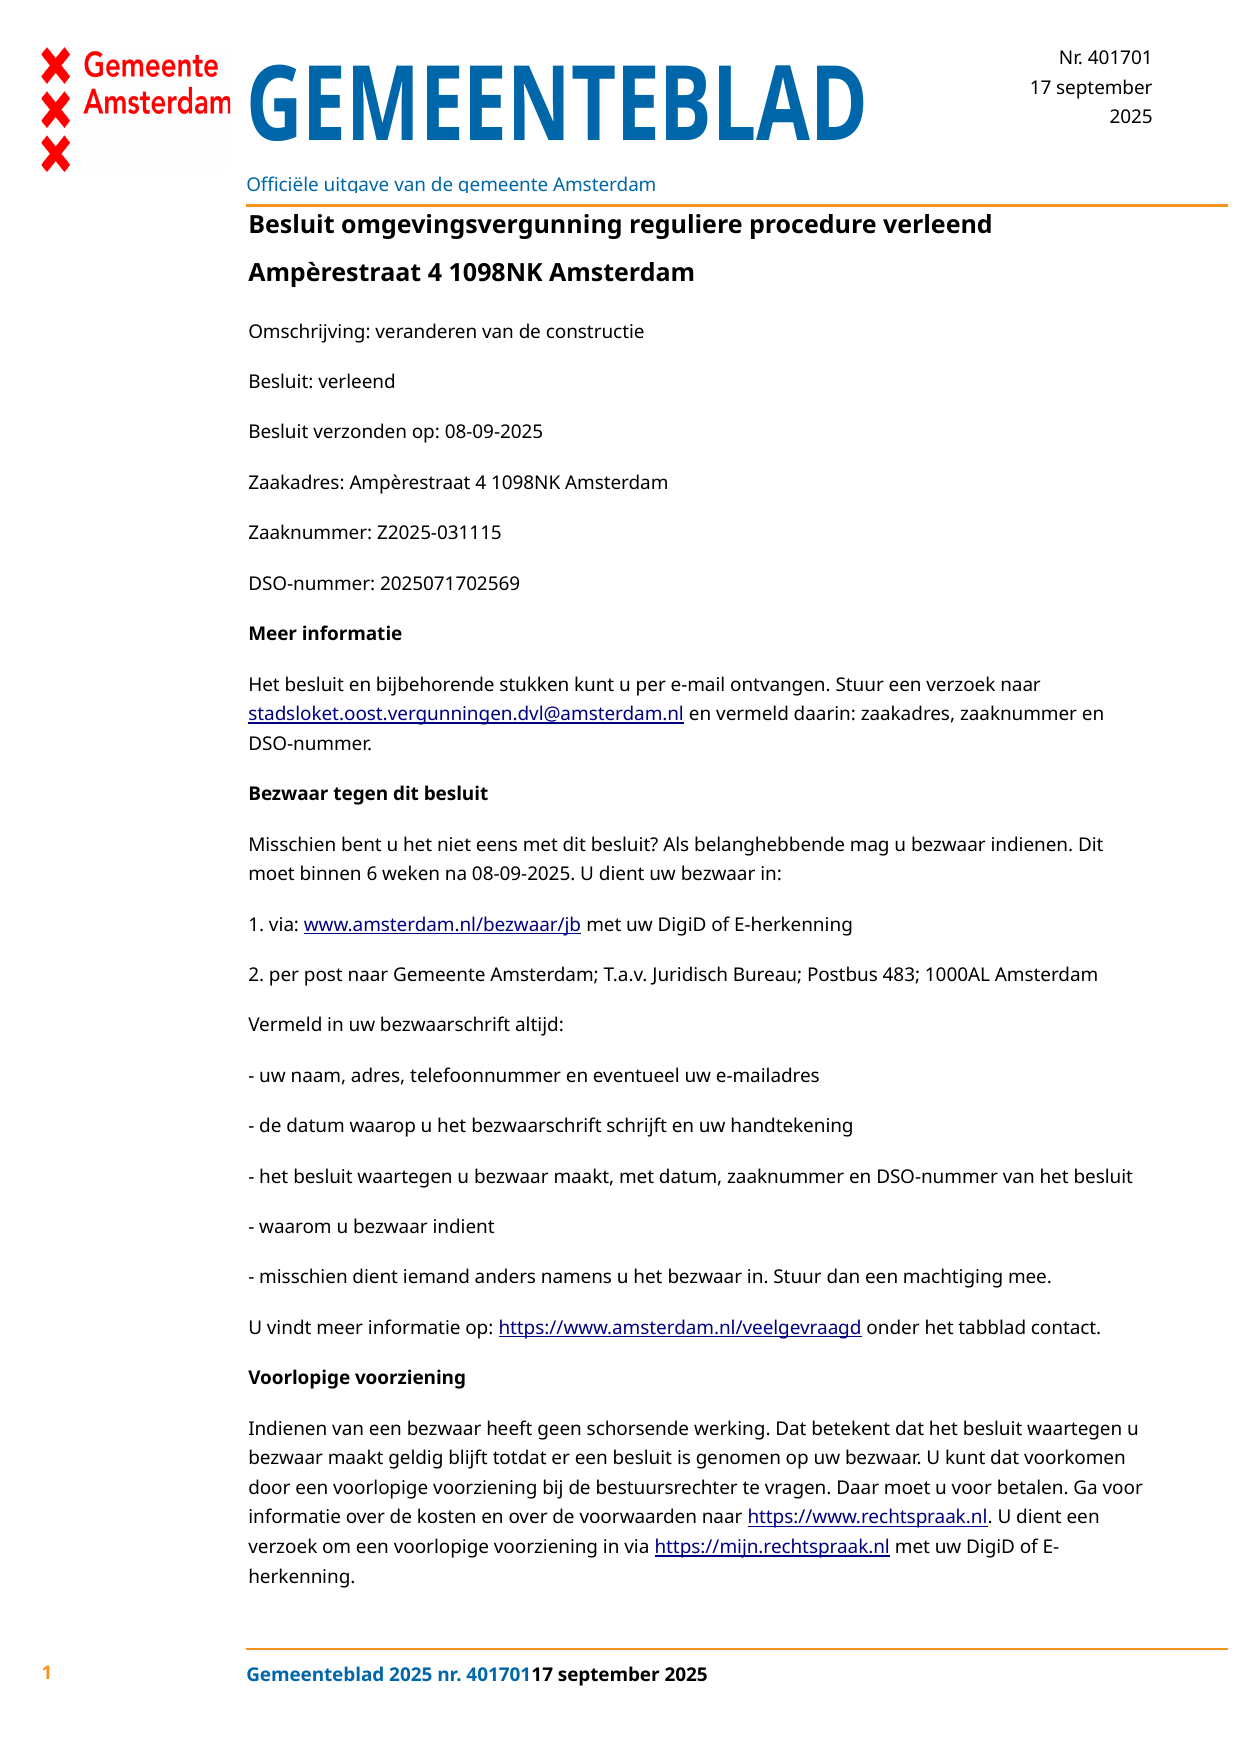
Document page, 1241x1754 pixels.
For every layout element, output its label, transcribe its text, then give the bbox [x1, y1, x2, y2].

text Zaaknummer: Z2025-031115 [248, 519, 1152, 545]
text Indienen van een bezwaar heeft geen schorsende werking. Dat betekent dat het besluit waartegen u bezwaar maakt geldig blijft totdat er een besluit is genomen op uw bezwaar. U kunt dat voorkomen door een voorlopige voorziening bij de bestuursrechter te vragen. Daar moet u voor betalen. Ga voor informatie over de kosten en over de voorwaarden naar https://www.rechtspraak.nl. U dient een verzoek om een voorlopige voorziening in via https://mijn.rechtspraak.nl met uw DigiD of E-herkenning. [248, 1415, 1152, 1589]
text Zaakadres: Ampèrestraat 4 1098NK Amsterdam [248, 469, 1152, 495]
text 1. via: www.amsterdam.nl/bezwaar/jb met uw DigiD of E-herkenning [248, 911, 1152, 937]
text Voorlopige voorziening [248, 1364, 1152, 1390]
text Besluit omgevingsvergunning reguliere procedure verleend Ampèrestraat 4 1098NK Amsterdam [248, 207, 1152, 288]
text - waarom u bezwaar indient [248, 1213, 1152, 1239]
text Besluit verzonden op: 08-09-2025 [248, 419, 1152, 444]
text Misschien bent u het niet eens met dit besluit? Als belanghebbende mag u bezwaar indienen. Dit moet binnen 6 weken na 08-09-2025. U dient uw bezwaar in: [248, 831, 1152, 886]
text - de datum waarop u het bezwaarschrift schrijft en uw handtekening [248, 1112, 1152, 1138]
text - het besluit waartegen u bezwaar maakt, met datum, zaaknummer en DSO-nummer van het besluit [248, 1163, 1152, 1189]
text Bezwaar tegen dit besluit [248, 780, 1152, 806]
text Omschrijving: veranderen van de constructie [248, 318, 1152, 344]
text DSO-nummer: 2025071702569 [248, 570, 1152, 596]
text Meer informatie [248, 620, 1152, 646]
text - uw naam, adres, telefoonnummer en eventueel uw e-mailadres [248, 1062, 1152, 1088]
picture [41, 47, 231, 172]
text Het besluit en bijbehorende stukken kunt u per e-mail ontvangen. Stuur een verzoek naar stadsloket.oost.vergunningen.dvl@amsterdam.nl en vermeld daarin: zaakadres, zaaknummer en DSO-nummer. [248, 671, 1152, 756]
text Besluit: verleend [248, 368, 1152, 394]
text 2. per post naar Gemeente Amsterdam; T.a.v. Juridisch Bureau; Postbus 483; 1000AL Amsterdam [248, 961, 1152, 987]
text - misschien dient iemand anders namens u het bezwaar in. Stuur dan een machtiging mee. [248, 1264, 1152, 1289]
text Vermeld in uw bezwaarschrift altijd: [248, 1012, 1152, 1037]
text U vindt meer informatie op: https://www.amsterdam.nl/veelgevraagd onder het tabblad contact. [248, 1314, 1152, 1340]
